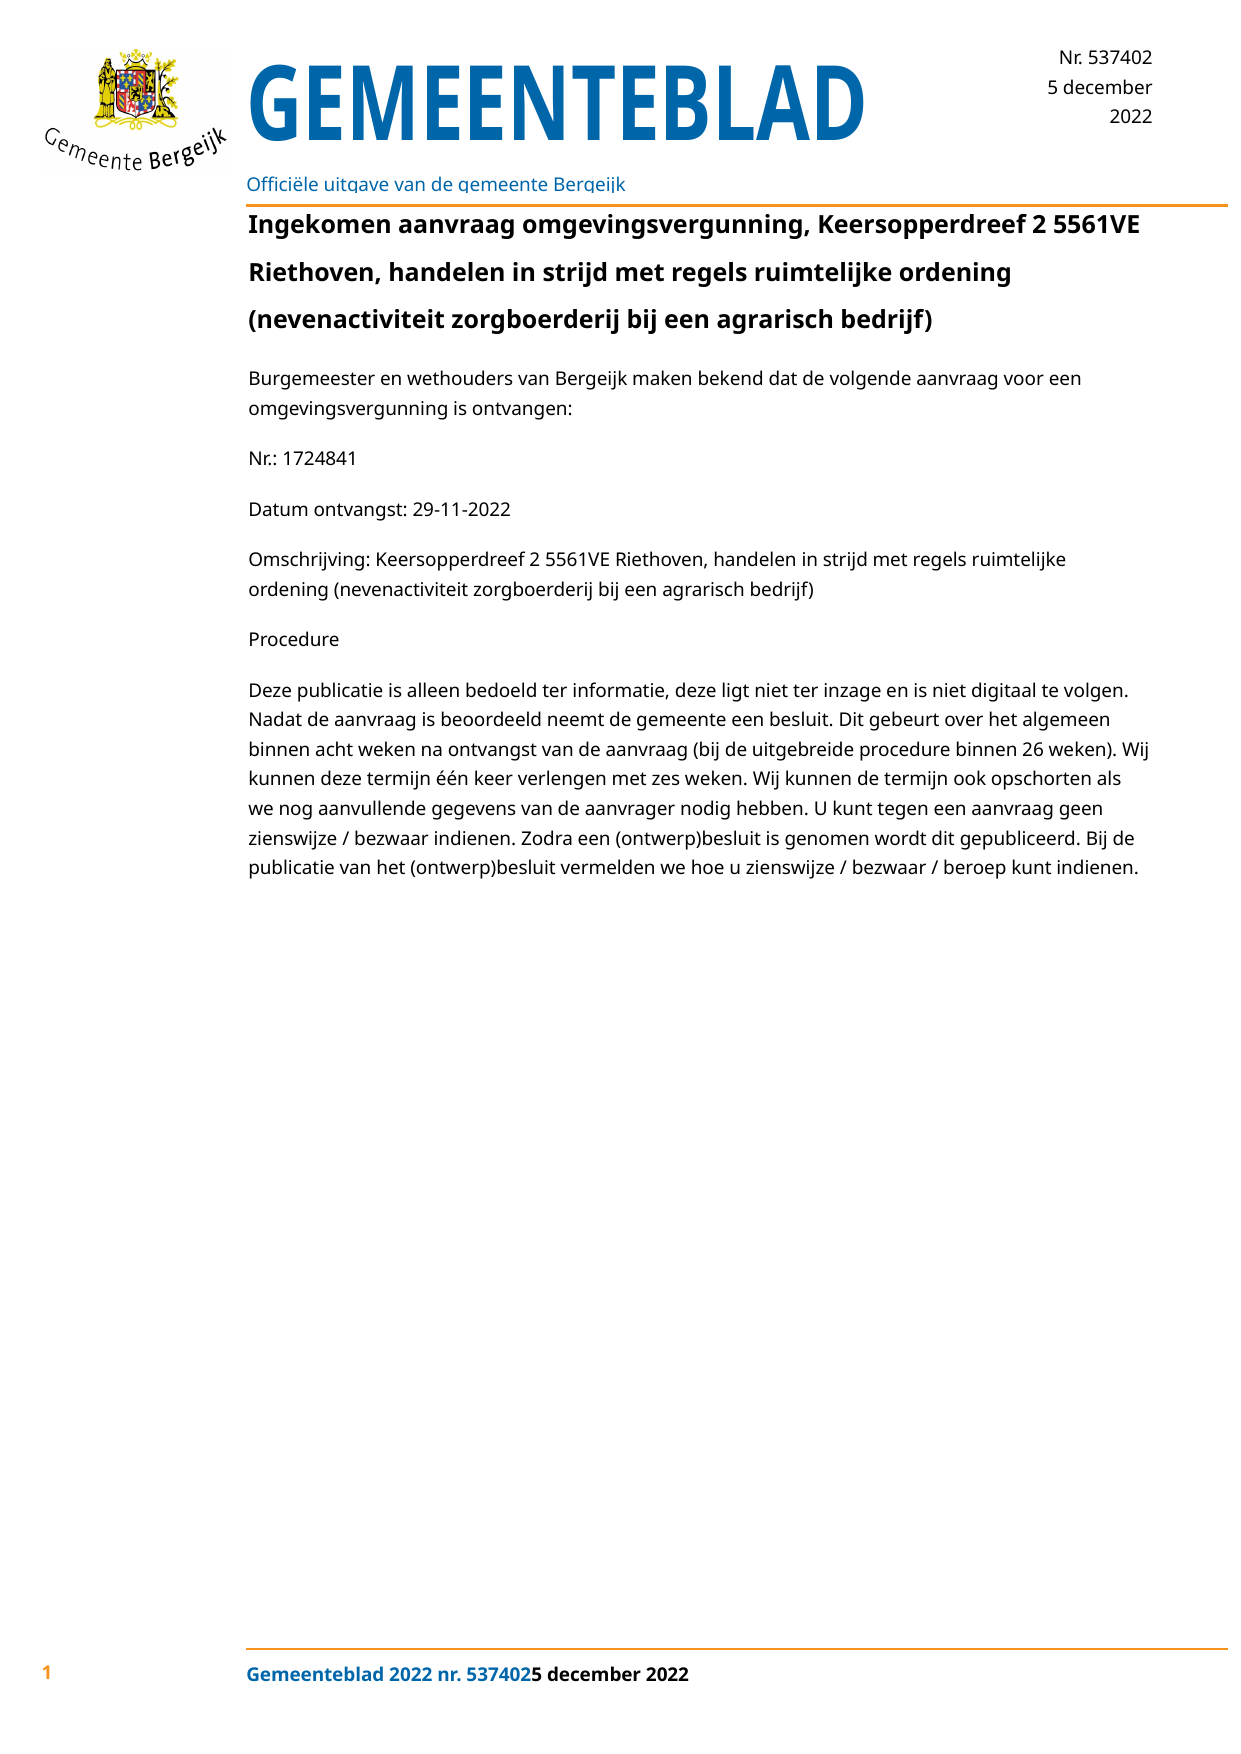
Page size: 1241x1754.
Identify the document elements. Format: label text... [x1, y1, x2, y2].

text Procedure [248, 626, 1152, 652]
text Burgemeester en wethouders van Bergeijk maken bekend dat de volgende aanvraag voor een omgevingsvergunning is ontvangen: [248, 366, 1152, 421]
text Ingekomen aanvraag omgevingsvergunning, Keersopperdreef 2 5561VE Riethoven, handelen in strijd met regels ruimtelijke ordening (nevenactiviteit zorgboerderij bij een agrarisch bedrijf) [248, 207, 1152, 336]
text Datum ontvangst: 29-11-2022 [248, 496, 1152, 522]
text Deze publicatie is alleen bedoeld ter informatie, deze ligt niet ter inzage en is niet digitaal te volgen. Nadat de aanvraag is beoordeeld neemt de gemeente een besluit. Dit gebeurt over het algemeen binnen acht weken na ontvangst van de aanvraag (bij de uitgebreide procedure binnen 26 weken). Wij kunnen deze termijn één keer verlengen met zes weken. Wij kunnen de termijn ook opschorten als we nog aanvullende gegevens van de aanvrager nodig hebben. U kunt tegen een aanvraag geen zienswijze / bezwaar indienen. Zodra een (ontwerp)besluit is genomen wordt dit gepubliceerd. Bij de publicatie van het (ontwerp)besluit vermelden we hoe u zienswijze / bezwaar / beroep kunt indienen. [248, 677, 1152, 880]
text Nr.: 1724841 [248, 446, 1152, 471]
text Omschrijving: Keersopperdreef 2 5561VE Riethoven, handelen in strijd met regels ruimtelijke ordening (nevenactiviteit zorgboerderij bij een agrarisch bedrijf) [248, 546, 1152, 602]
picture [41, 47, 231, 172]
